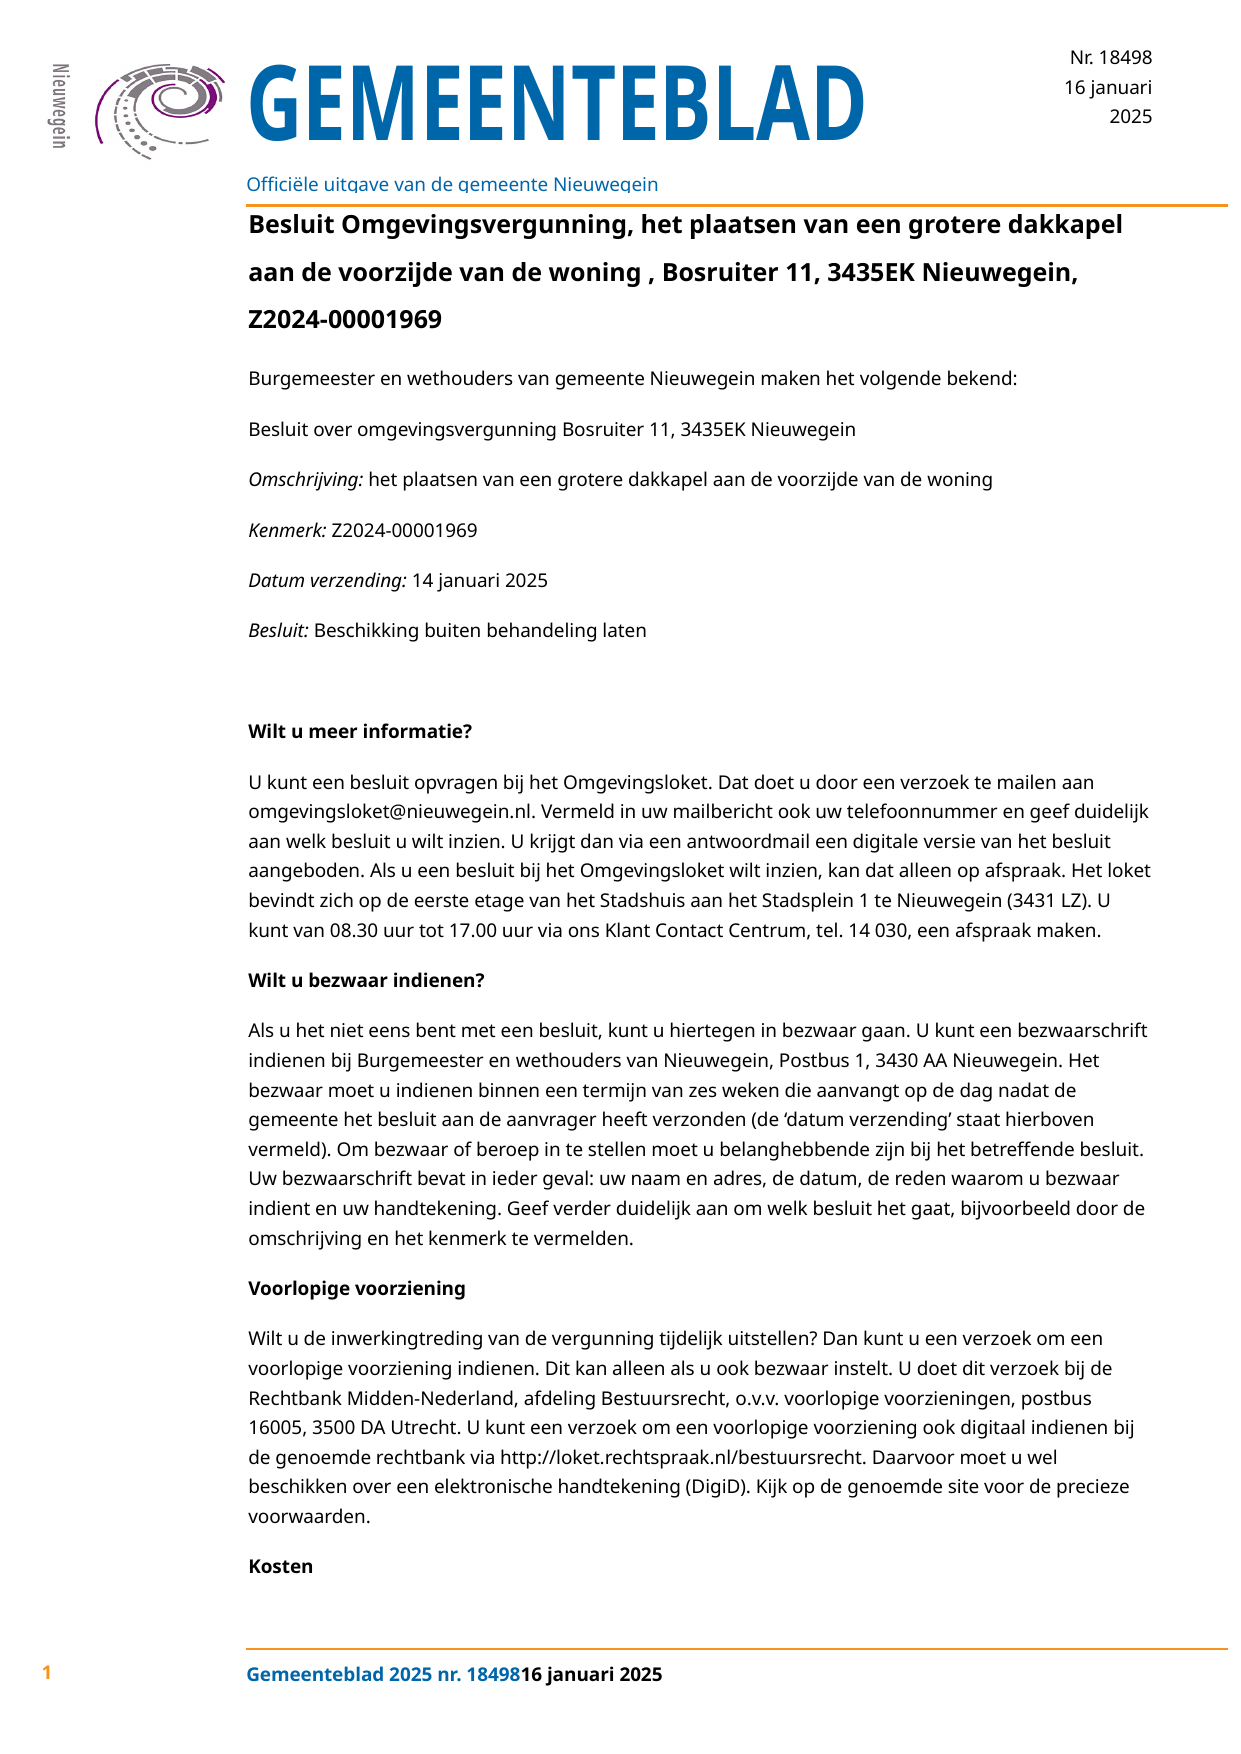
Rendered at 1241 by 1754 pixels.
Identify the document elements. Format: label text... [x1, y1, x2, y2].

text Besluit over omgevingsvergunning Bosruiter 11, 3435EK Nieuwegein [248, 416, 1152, 442]
text Besluit Omgevingsvergunning, het plaatsen van een grotere dakkapel aan de voorzijde van de woning , Bosruiter 11, 3435EK Nieuwegein, Z2024-00001969 [248, 207, 1152, 336]
text Wilt u meer informatie? [248, 718, 1152, 744]
text Voorlopige voorziening [248, 1275, 1152, 1301]
text Besluit: Beschikking buiten behandeling laten [248, 618, 1152, 643]
text Kenmerk: Z2024-00001969 [248, 517, 1152, 542]
text Kosten [248, 1553, 1152, 1579]
text Omschrijving: het plaatsen van een grotere dakkapel aan de voorzijde van de woning [248, 466, 1152, 492]
text Wilt u de inwerkingtreding van de vergunning tijdelijk uitstellen? Dan kunt u een verzoek om een voorlopige voorziening indienen. Dit kan alleen als u ook bezwaar instelt. U doet dit verzoek bij de Rechtbank Midden-Nederland, afdeling Bestuursrecht, o.v.v. voorlopige voorzieningen, postbus 16005, 3500 DA Utrecht. U kunt een verzoek om een voorlopige voorziening ook digitaal indienen bij de genoemde rechtbank via http://loket.rechtspraak.nl/bestuursrecht. Daarvoor moet u wel beschikken over een elektronische handtekening (DigiD). Kijk op de genoemde site voor de precieze voorwaarden. [248, 1326, 1152, 1529]
text Als u het niet eens bent met een besluit, kunt u hiertegen in bezwaar gaan. U kunt een bezwaarschrift indienen bij Burgemeester en wethouders van Nieuwegein, Postbus 1, 3430 AA Nieuwegein. Het bezwaar moet u indienen binnen een termijn van zes weken die aanvangt op de dag nadat de gemeente het besluit aan de aanvrager heeft verzonden (de ‘datum verzending’ staat hierboven vermeld). Om bezwaar of beroep in te stellen moet u belanghebbende zijn bij het betreffende besluit. Uw bezwaarschrift bevat in ieder geval: uw naam en adres, de datum, de reden waarom u bezwaar indient en uw handtekening. Geef verder duidelijk aan om welk besluit het gaat, bijvoorbeeld door de omschrijving en het kenmerk te vermelden. [248, 1018, 1152, 1250]
text Wilt u bezwaar indienen? [248, 967, 1152, 993]
text U kunt een besluit opvragen bij het Omgevingsloket. Dat doet u door een verzoek te mailen aan omgevingsloket@nieuwegein.nl. Vermeld in uw mailbericht ook uw telefoonnummer en geef duidelijk aan welk besluit u wilt inzien. U krijgt dan via een antwoordmail een digitale versie van het besluit aangeboden. Als u een besluit bij het Omgevingsloket wilt inzien, kan dat alleen op afspraak. Het loket bevindt zich op de eerste etage van het Stadshuis aan het Stadsplein 1 te Nieuwegein (3431 LZ). U kunt van 08.30 uur tot 17.00 uur via ons Klant Contact Centrum, tel. 14 030, een afspraak maken. [248, 769, 1152, 942]
text Datum verzending: 14 januari 2025 [248, 567, 1152, 593]
picture [41, 47, 231, 172]
text Burgemeester en wethouders van gemeente Nieuwegein maken het volgende bekend: [248, 366, 1152, 391]
